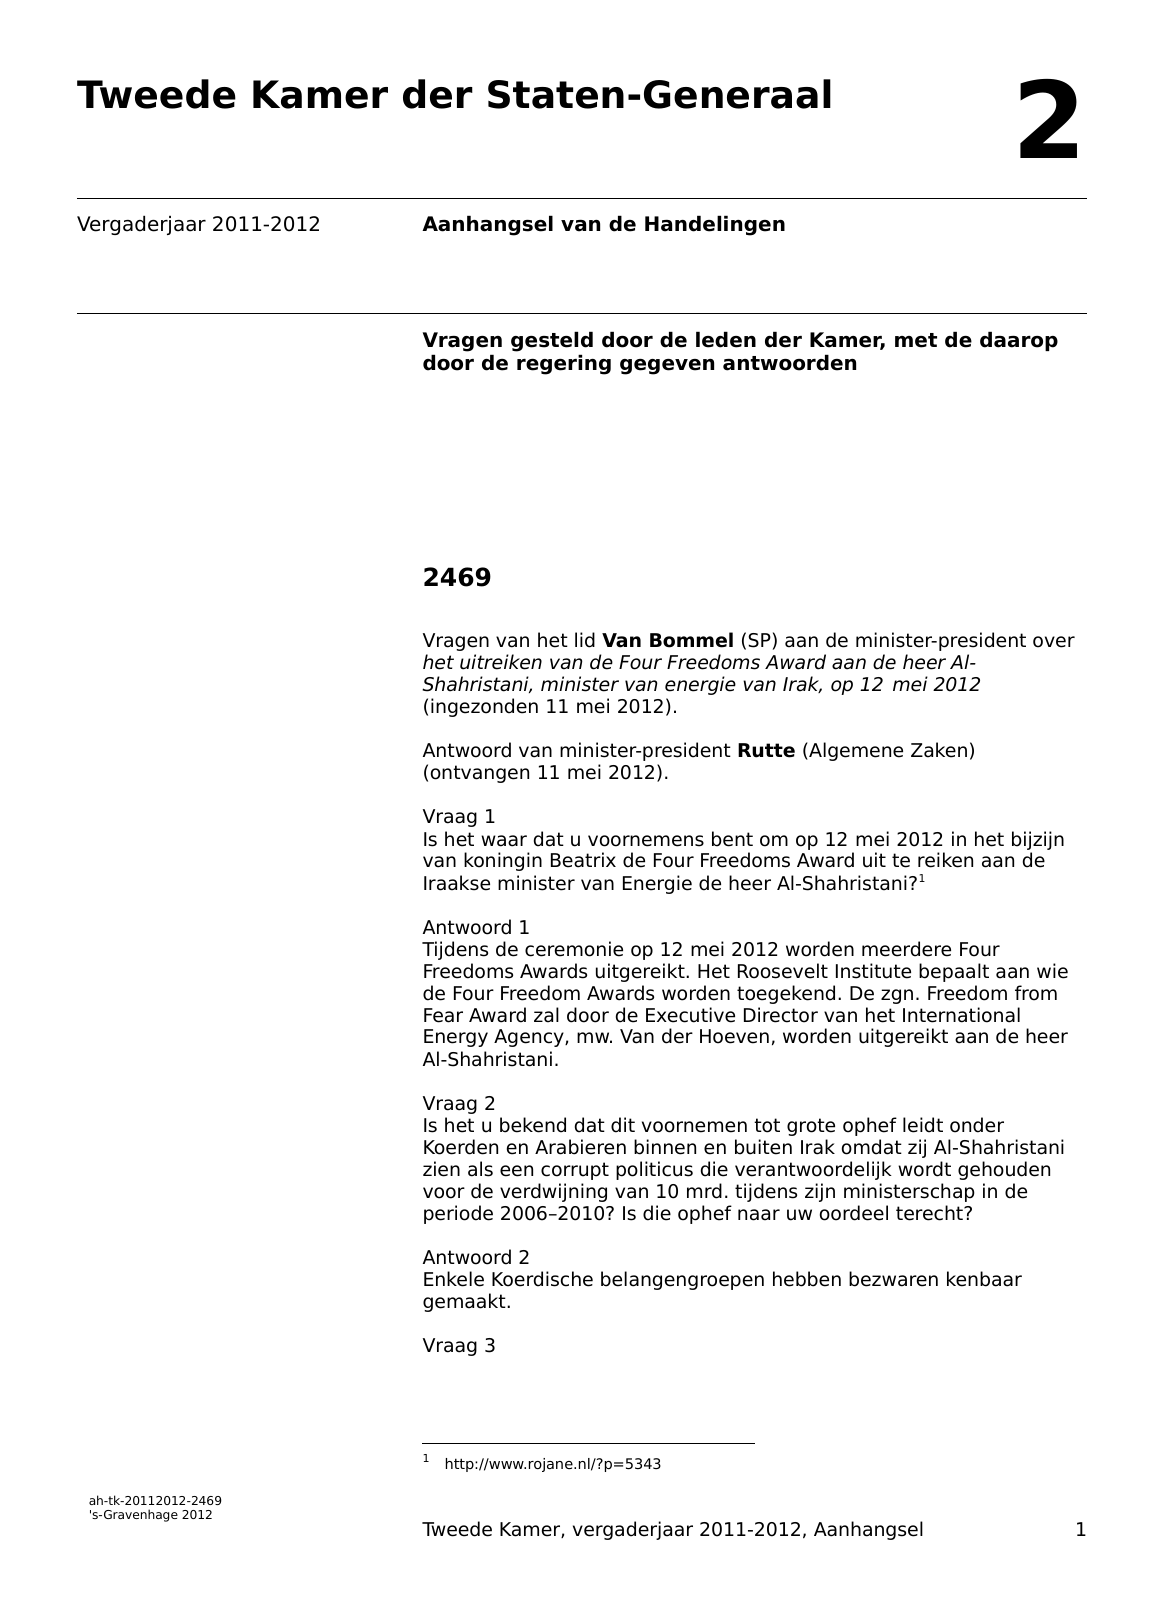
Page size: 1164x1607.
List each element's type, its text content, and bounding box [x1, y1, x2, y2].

table_cell Vergaderjaar 2011-2012 [77, 199, 422, 313]
text Enkele Koerdische belangengroepen hebben bezwaren kenbaar gemaakt. [422, 1269, 1087, 1313]
text Is het u bekend dat dit voornemen tot grote ophef leidt onder Koerden en Arabieren binnen en buiten Irak omdat zij Al-Shahristani zien als een corrupt politicus die verantwoordelijk wordt gehouden voor de verdwijning van 10 mrd. tijdens zijn ministerschap in de periode 2006–2010? Is die ophef naar uw oordeel terecht? [422, 1114, 1087, 1224]
text 2469 [422, 563, 1087, 592]
text Vraag 2 [422, 1093, 1087, 1114]
table_cell Aanhangsel van de Handelingen [422, 199, 1087, 313]
text ah-tk-20112012-2469 [88, 1494, 323, 1508]
table_cell [77, 314, 422, 375]
text Vragen van het lid Van Bommel (SP) aan de minister-president over het uitreiken van de Four Freedoms Award aan de heer Al-Shahristani, minister van energie van Irak, op 12 mei 2012 (ingezonden 11 mei 2012). [422, 630, 1087, 718]
text http://www.rojane.nl/?p=5343 [422, 1452, 1087, 1474]
text Is het waar dat u voornemens bent om op 12 mei 2012 in het bijzijn van koningin Beatrix de Four Freedoms Award uit te reiken aan de Iraakse minister van Energie de heer Al-Shahristani? [422, 828, 1087, 894]
text Antwoord 1 [422, 917, 1087, 938]
text Antwoord van minister-president Rutte (Algemene Zaken) (ontvangen 11 mei 2012). [422, 740, 1087, 784]
table_header Tweede Kamer der Staten-Generaal [77, 59, 886, 198]
text Vraag 3 [422, 1335, 1087, 1357]
table_cell Vragen gesteld door de leden der Kamer, met de daarop door de regering gegeven antwoorden [422, 314, 1087, 375]
text Antwoord 2 [422, 1247, 1087, 1269]
text Vraag 1 [422, 806, 1087, 828]
table_header 2 [886, 59, 1087, 198]
text 's-Gravenhage 2012 [88, 1508, 323, 1522]
text Tijdens de ceremonie op 12 mei 2012 worden meerdere Four Freedoms Awards uitgereikt. Het Roosevelt Institute bepaalt aan wie de Four Freedom Awards worden toegekend. De zgn. Freedom from Fear Award zal door de Executive Director van het International Energy Agency, mw. Van der Hoeven, worden uitgereikt aan de heer Al-Shahristani. [422, 938, 1087, 1070]
